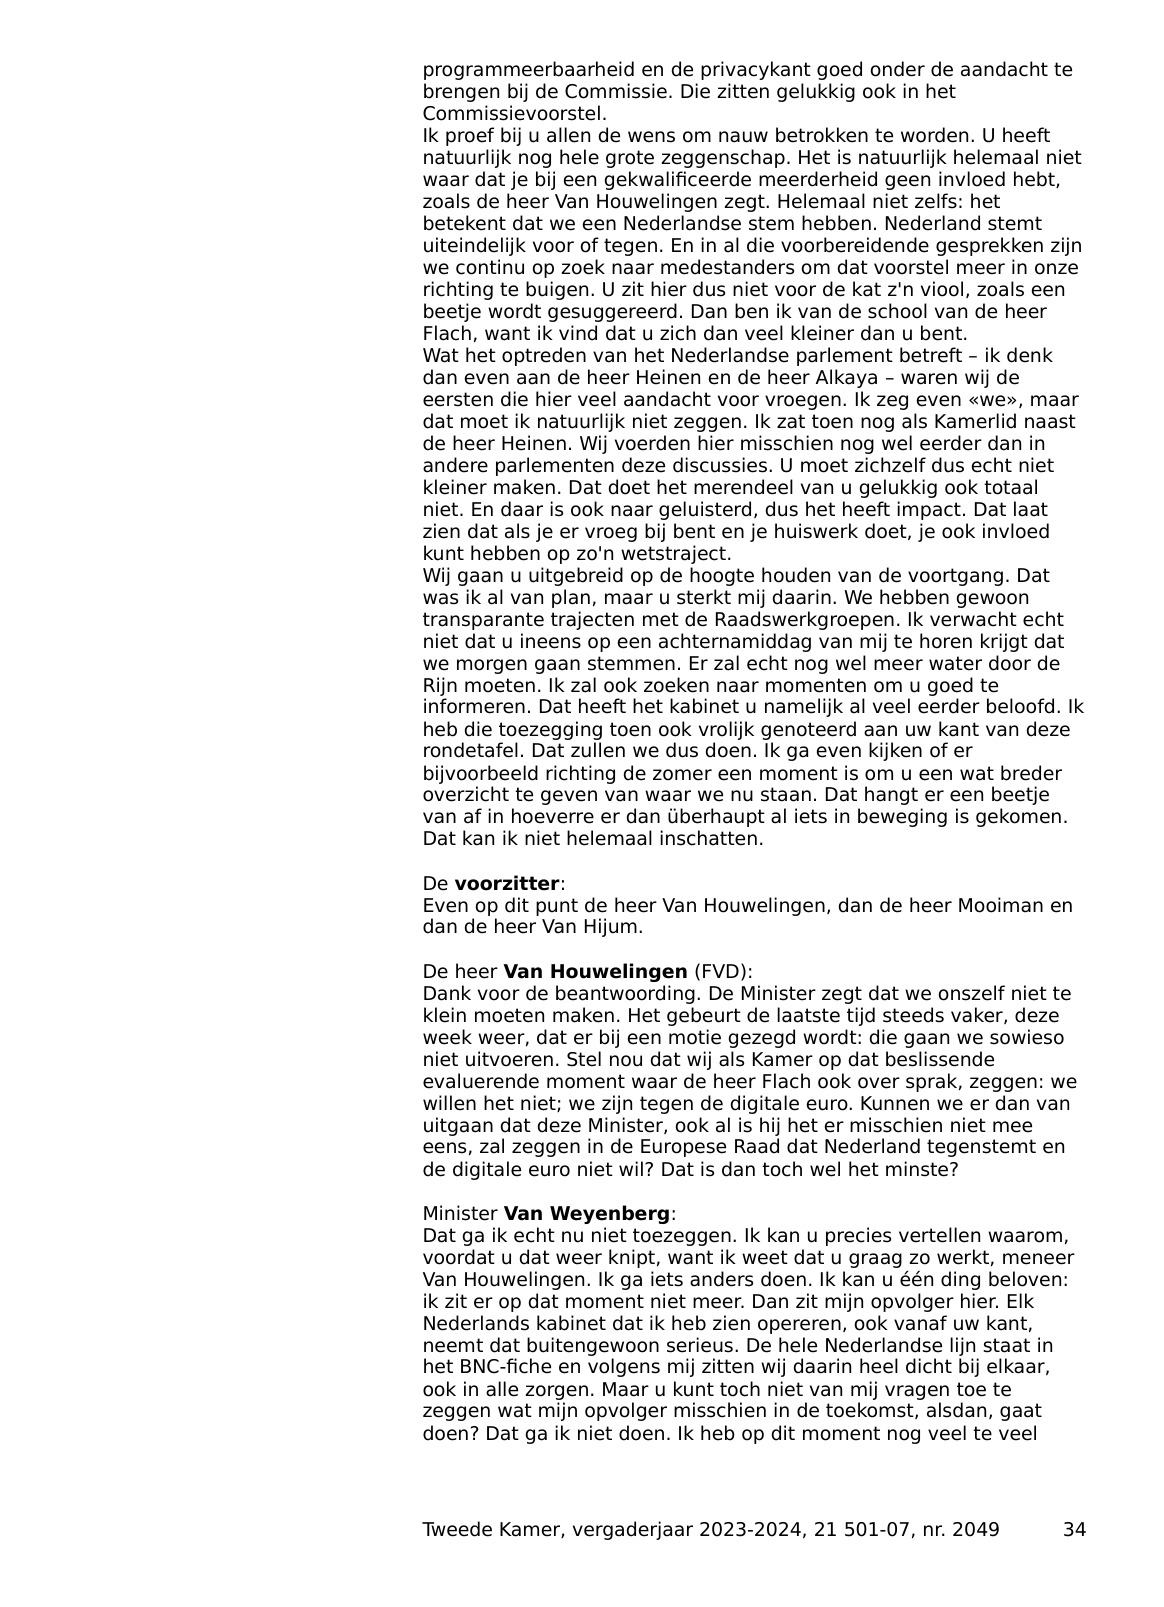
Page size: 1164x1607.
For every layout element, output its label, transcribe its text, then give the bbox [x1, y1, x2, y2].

text De voorzitter: [422, 872, 1087, 894]
text De heer Van Houwelingen (FVD): [422, 961, 1087, 983]
text Wij gaan u uitgebreid op de hoogte houden van de voortgang. Dat was ik al van plan, maar u sterkt mij daarin. We hebben gewoon transparante trajecten met de Raadswerkgroepen. Ik verwacht echt niet dat u ineens op een achternamiddag van mij te horen krijgt dat we morgen gaan stemmen. Er zal echt nog wel meer water door de Rijn moeten. Ik zal ook zoeken naar momenten om u goed te informeren. Dat heeft het kabinet u namelijk al veel eerder beloofd. Ik heb die toezegging toen ook vrolijk genoteerd aan uw kant van deze rondetafel. Dat zullen we dus doen. Ik ga even kijken of er bijvoorbeeld richting de zomer een moment is om u een wat breder overzicht te geven van waar we nu staan. Dat hangt er een beetje van af in hoeverre er dan überhaupt al iets in beweging is gekomen. Dat kan ik niet helemaal inschatten. [422, 564, 1087, 850]
text Wat het optreden van het Nederlandse parlement betreft – ik denk dan even aan de heer Heinen en de heer Alkaya – waren wij de eersten die hier veel aandacht voor vroegen. Ik zeg even «we», maar dat moet ik natuurlijk niet zeggen. Ik zat toen nog als Kamerlid naast de heer Heinen. Wij voerden hier misschien nog wel eerder dan in andere parlementen deze discussies. U moet zichzelf dus echt niet kleiner maken. Dat doet het merendeel van u gelukkig ook totaal niet. En daar is ook naar geluisterd, dus het heeft impact. Dat laat zien dat als je er vroeg bij bent en je huiswerk doet, je ook invloed kunt hebben op zo'n wetstraject. [422, 345, 1087, 564]
text Even op dit punt de heer Van Houwelingen, dan de heer Mooiman en dan de heer Van Hijum. [422, 894, 1087, 938]
text Dat ga ik echt nu niet toezeggen. Ik kan u precies vertellen waarom, voordat u dat weer knipt, want ik weet dat u graag zo werkt, meneer Van Houwelingen. Ik ga iets anders doen. Ik kan u één ding beloven: ik zit er op dat moment niet meer. Dan zit mijn opvolger hier. Elk Nederlands kabinet dat ik heb zien opereren, ook vanaf uw kant, neemt dat buitengewoon serieus. De hele Nederlandse lijn staat in het BNC-fiche en volgens mij zitten wij daarin heel dicht bij elkaar, ook in alle zorgen. Maar u kunt toch niet van mij vragen toe te zeggen wat mijn opvolger misschien in de toekomst, alsdan, gaat doen? Dat ga ik niet doen. Ik heb op dit moment nog veel te veel [422, 1224, 1087, 1444]
text Minister Van Weyenberg: [422, 1203, 1087, 1224]
text Dank voor de beantwoording. De Minister zegt dat we onszelf niet te klein moeten maken. Het gebeurt de laatste tijd steeds vaker, deze week weer, dat er bij een motie gezegd wordt: die gaan we sowieso niet uitvoeren. Stel nou dat wij als Kamer op dat beslissende evaluerende moment waar de heer Flach ook over sprak, zeggen: we willen het niet; we zijn tegen de digitale euro. Kunnen we er dan van uitgaan dat deze Minister, ook al is hij het er misschien niet mee eens, zal zeggen in de Europese Raad dat Nederland tegenstemt en de digitale euro niet wil? Dat is dan toch wel het minste? [422, 983, 1087, 1180]
text programmeerbaarheid en de privacykant goed onder de aandacht te brengen bij de Commissie. Die zitten gelukkig ook in het Commissievoorstel. [422, 59, 1087, 125]
text Ik proef bij u allen de wens om nauw betrokken te worden. U heeft natuurlijk nog hele grote zeggenschap. Het is natuurlijk helemaal niet waar dat je bij een gekwalificeerde meerderheid geen invloed hebt, zoals de heer Van Houwelingen zegt. Helemaal niet zelfs: het betekent dat we een Nederlandse stem hebben. Nederland stemt uiteindelijk voor of tegen. En in al die voorbereidende gesprekken zijn we continu op zoek naar medestanders om dat voorstel meer in onze richting te buigen. U zit hier dus niet voor de kat z'n viool, zoals een beetje wordt gesuggereerd. Dan ben ik van de school van de heer Flach, want ik vind dat u zich dan veel kleiner dan u bent. [422, 125, 1087, 345]
